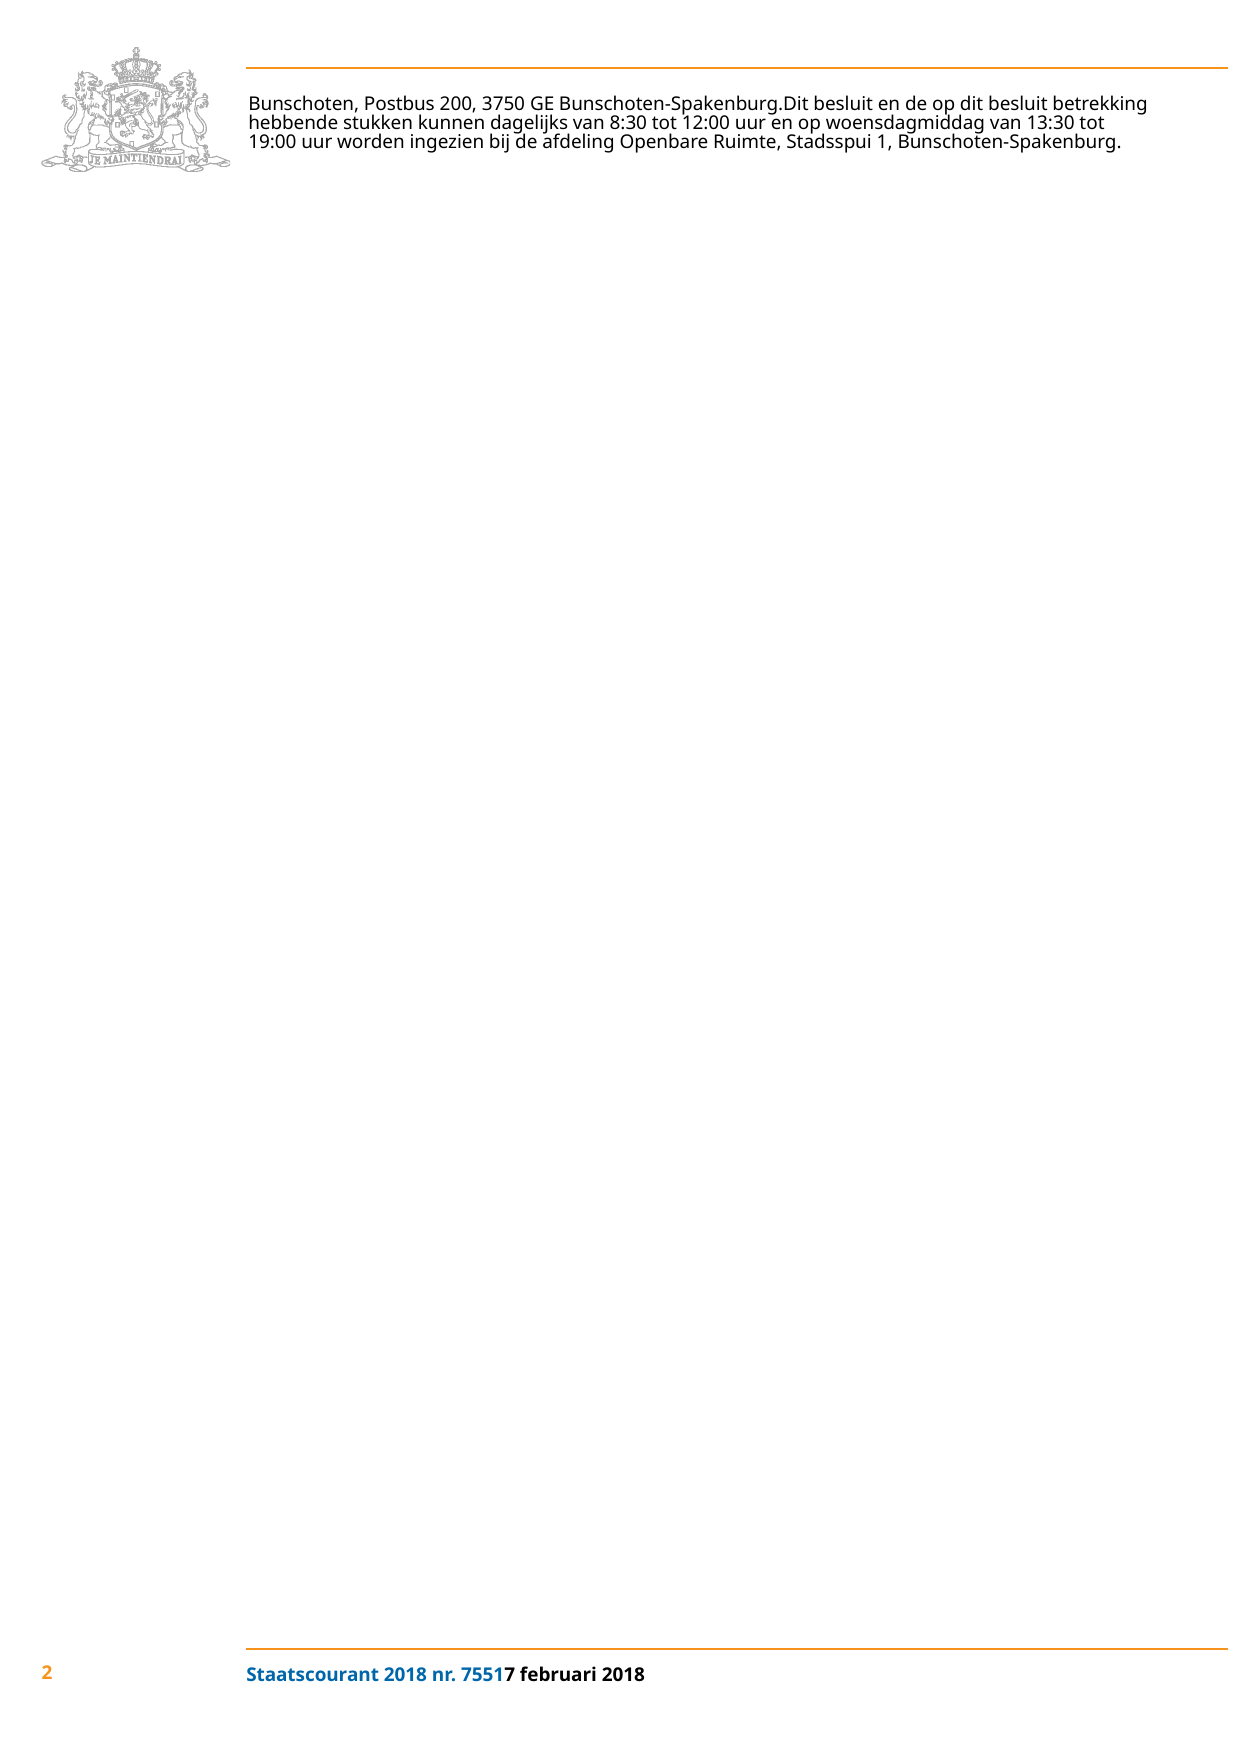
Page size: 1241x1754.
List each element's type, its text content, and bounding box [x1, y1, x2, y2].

text Bunschoten, Postbus 200, 3750 GE Bunschoten-Spakenburg.Dit besluit en de op dit besluit betrekking hebbende stukken kunnen dagelijks van 8:30 tot 12:00 uur en op woensdagmiddag van 13:30 tot 19:00 uur worden ingezien bij de afdeling Openbare Ruimte, Stadsspui 1, Bunschoten-Spakenburg. [248, 95, 1152, 153]
picture [41, 47, 231, 172]
